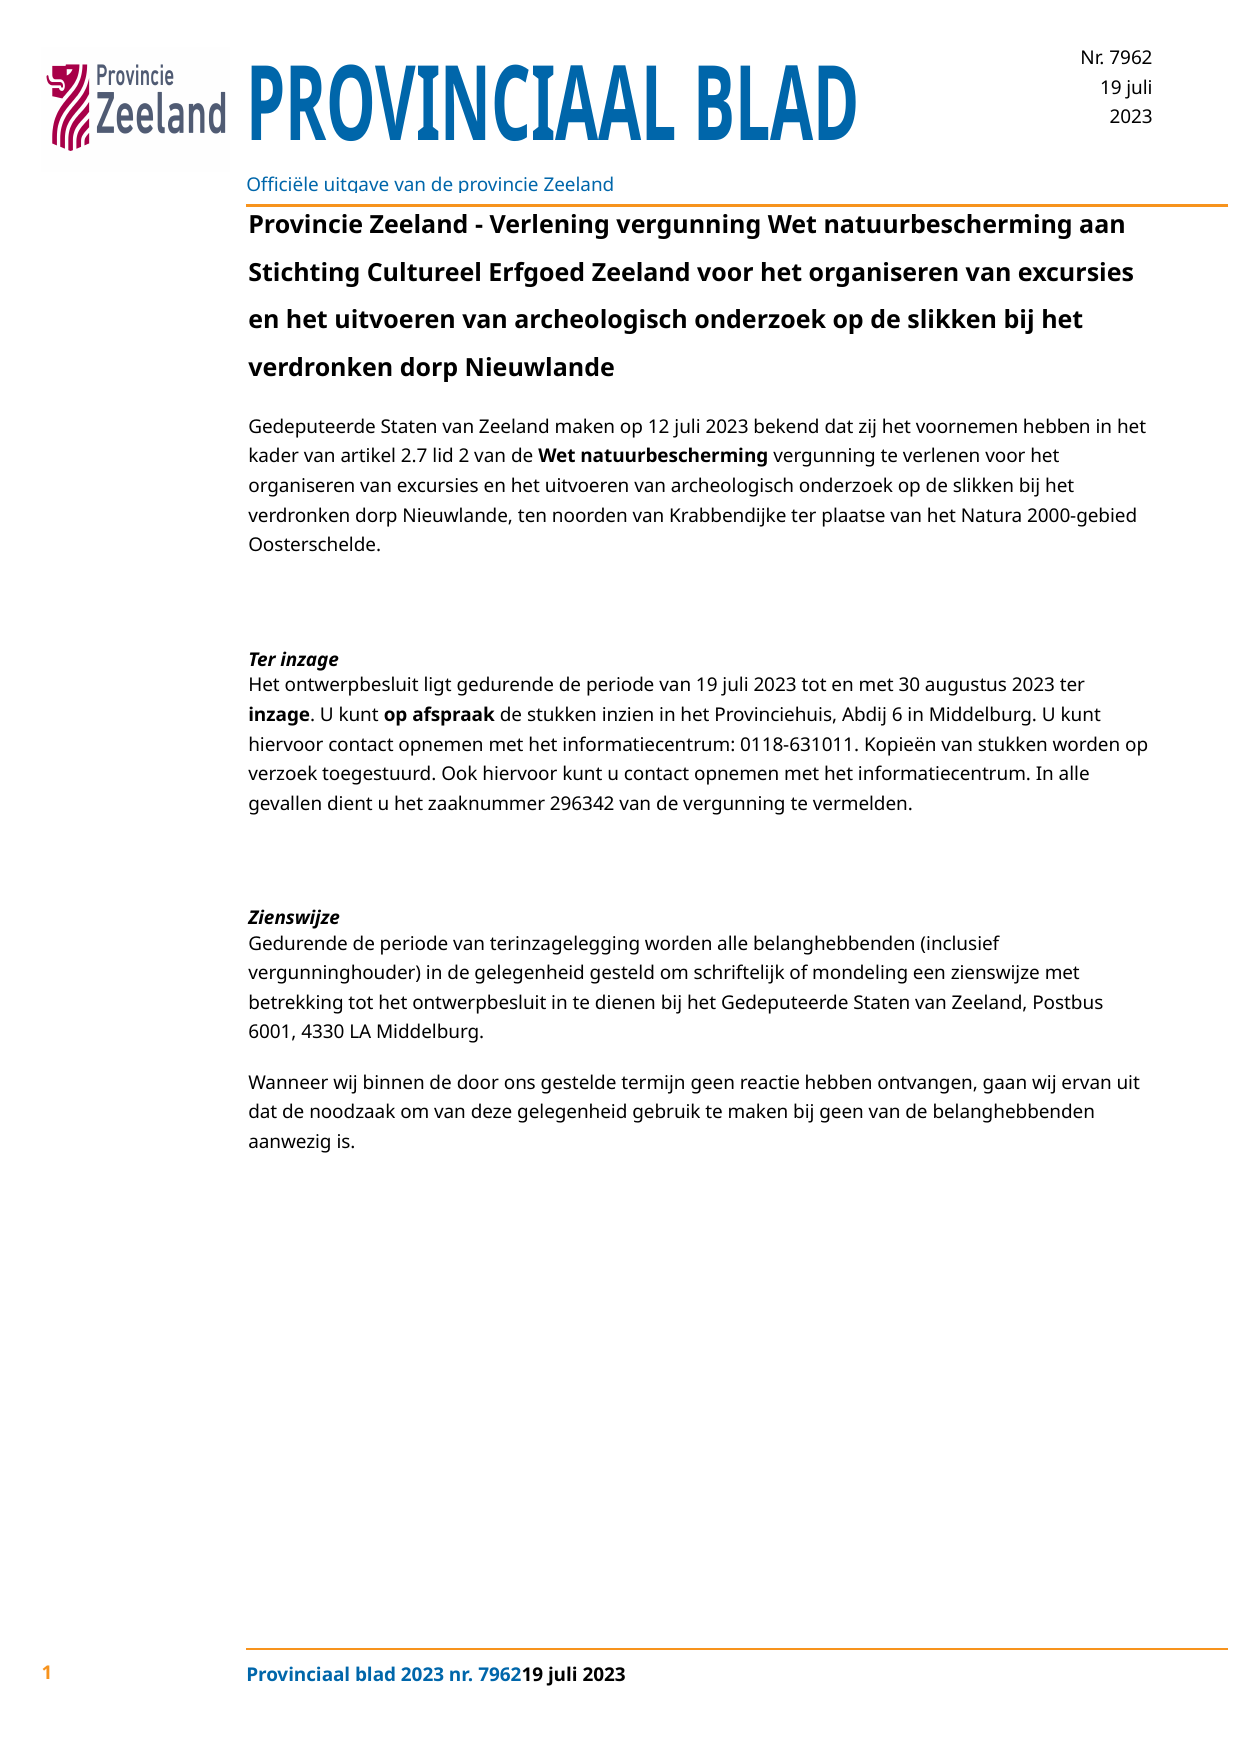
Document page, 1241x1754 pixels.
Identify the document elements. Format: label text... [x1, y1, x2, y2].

text Gedeputeerde Staten van Zeeland maken op 12 juli 2023 bekend dat zij het voornemen hebben in het kader van artikel 2.7 lid 2 van de Wet natuurbescherming vergunning te verlenen voor het organiseren van excursies en het uitvoeren van archeologisch onderzoek op de slikken bij het verdronken dorp Nieuwlande, ten noorden van Krabbendijke ter plaatse van het Natura 2000-gebied Oosterschelde. [248, 413, 1152, 557]
text Het ontwerpbesluit ligt gedurende de periode van 19 juli 2023 tot en met 30 augustus 2023 ter inzage. U kunt op afspraak de stukken inzien in het Provinciehuis, Abdij 6 in Middelburg. U kunt hiervoor contact opnemen met het informatiecentrum: 0118-631011. Kopieën van stukken worden op verzoek toegestuurd. Ook hiervoor kunt u contact opnemen met het informatiecentrum. In alle gevallen dient u het zaaknummer 296342 van de vergunning te vermelden. [248, 672, 1152, 816]
text Gedurende de periode van terinzagelegging worden alle belanghebbenden (inclusief vergunninghouder) in de gelegenheid gesteld om schriftelijk of mondeling een zienswijze met betrekking tot het ontwerpbesluit in te dienen bij het Gedeputeerde Staten van Zeeland, Postbus 6001, 4330 LA Middelburg. [248, 930, 1152, 1044]
text Zienswijze [248, 904, 1152, 930]
text Wanneer wij binnen de door ons gestelde termijn geen reactie hebben ontvangen, gaan wij ervan uit dat de noodzaak om van deze gelegenheid gebruik te maken bij geen van de belanghebbenden aanwezig is. [248, 1069, 1152, 1154]
text Ter inzage [248, 646, 1152, 672]
text Provincie Zeeland - Verlening vergunning Wet natuurbescherming aan Stichting Cultureel Erfgoed Zeeland voor het organiseren van excursies en het uitvoeren van archeologisch onderzoek op de slikken bij het verdronken dorp Nieuwlande [248, 207, 1152, 384]
picture [41, 47, 231, 172]
